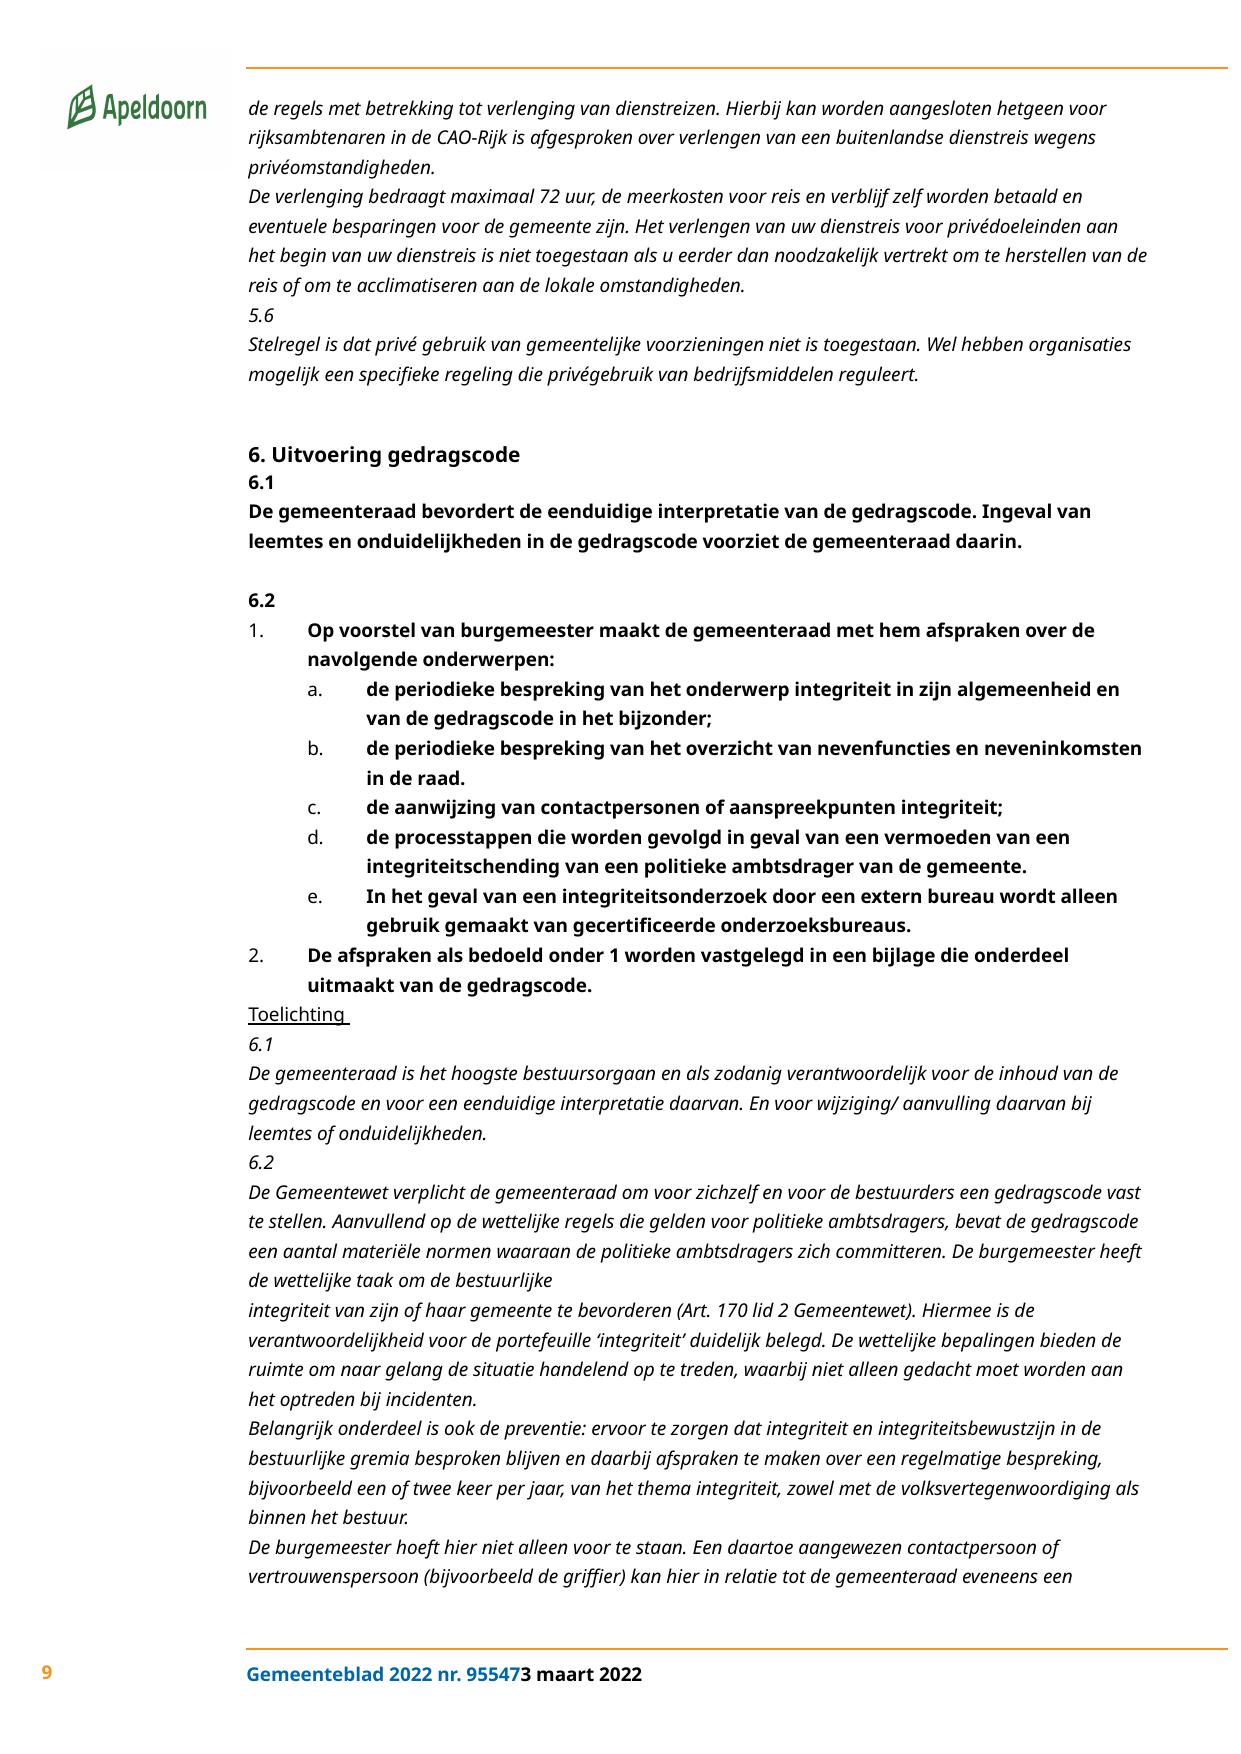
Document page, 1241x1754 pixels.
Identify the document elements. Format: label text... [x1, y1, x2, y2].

table_header de regels met betrekking tot verlenging van dienstreizen. Hierbij kan worden aangesloten hetgeen voor rijksambtenaren in de CAO-Rijk is afgesproken over verlengen van een buitenlandse dienstreis wegens privéomstandigheden. De verlenging bedraagt maximaal 72 uur, de meerkosten voor reis en verblijf zelf worden betaald en eventuele besparingen voor de gemeente zijn. Het verlengen van uw dienstreis voor privédoeleinden aan het begin van uw dienstreis is niet toegestaan als u eerder dan noodzakelijk vertrekt om te herstellen van de reis of om te acclimatiseren aan de lokale omstandigheden. 5.6 Stelregel is dat privé gebruik van gemeentelijke voorzieningen niet is toegestaan. Wel hebben organisaties mogelijk een specifieke regeling die privégebruik van bedrijfsmiddelen reguleert. [248, 95, 1152, 387]
list In het geval van een integriteitsonderzoek door een extern bureau wordt alleen gebruik gemaakt van gecertificeerde onderzoeksbureaus. [307, 883, 1152, 938]
table_header Toelichting 6.1 De gemeenteraad is het hoogste bestuursorgaan en als zodanig verantwoordelijk voor de inhoud van de gedragscode en voor een eenduidige interpretatie daarvan. En voor wijziging/ aanvulling daarvan bij leemtes of onduidelijkheden. 6.2 De Gemeentewet verplicht de gemeenteraad om voor zichzelf en voor de bestuurders een gedragscode vast te stellen. Aanvullend op de wettelijke regels die gelden voor politieke ambtsdragers, bevat de gedragscode een aantal materiële normen waaraan de politieke ambtsdragers zich committeren. De burgemeester heeft de wettelijke taak om de bestuurlijke integriteit van zijn of haar gemeente te bevorderen (Art. 170 lid 2 Gemeentewet). Hiermee is de verantwoordelijkheid voor de portefeuille ‘integriteit’ duidelijk belegd. De wettelijke bepalingen bieden de ruimte om naar gelang de situatie handelend op te treden, waarbij niet alleen gedacht moet worden aan het optreden bij incidenten. Belangrijk onderdeel is ook de preventie: ervoor te zorgen dat integriteit en integriteitsbewustzijn in de bestuurlijke gremia besproken blijven en daarbij afspraken te maken over een regelmatige bespreking, bijvoorbeeld een of twee keer per jaar, van het thema integriteit, zowel met de volksvertegenwoordiging als binnen het bestuur. De burgemeester hoeft hier niet alleen voor te staan. Een daartoe aangewezen contactpersoon of vertrouwenspersoon (bijvoorbeeld de griffier) kan hier in relatie tot de gemeenteraad eveneens een [248, 1001, 1152, 1589]
text 6.1 [248, 469, 1152, 494]
list de periodieke bespreking van het onderwerp integriteit in zijn algemeenheid en van de gedragscode in het bijzonder; [307, 676, 1152, 731]
picture [41, 47, 231, 172]
list de periodieke bespreking van het overzicht van nevenfuncties en neveninkomsten in de raad. [307, 735, 1152, 790]
text 6.2 [248, 587, 1152, 613]
text De gemeenteraad bevordert de eenduidige interpretatie van de gedragscode. Ingeval van leemtes en onduidelijkheden in de gedragscode voorziet de gemeenteraad daarin. [248, 498, 1152, 554]
text 6. Uitvoering gedragscode [248, 440, 1152, 469]
list De afspraken als bedoeld onder 1 worden vastgelegd in een bijlage die onderdeel uitmaakt van de gedragscode. [248, 942, 1152, 997]
list de processtappen die worden gevolgd in geval van een vermoeden van een integriteitschending van een politieke ambtsdrager van de gemeente. [307, 824, 1152, 879]
list Op voorstel van burgemeester maakt de gemeenteraad met hem afspraken over de navolgende onderwerpen: [248, 617, 1152, 672]
list de aanwijzing van contactpersonen of aanspreekpunten integriteit; [307, 794, 1152, 820]
